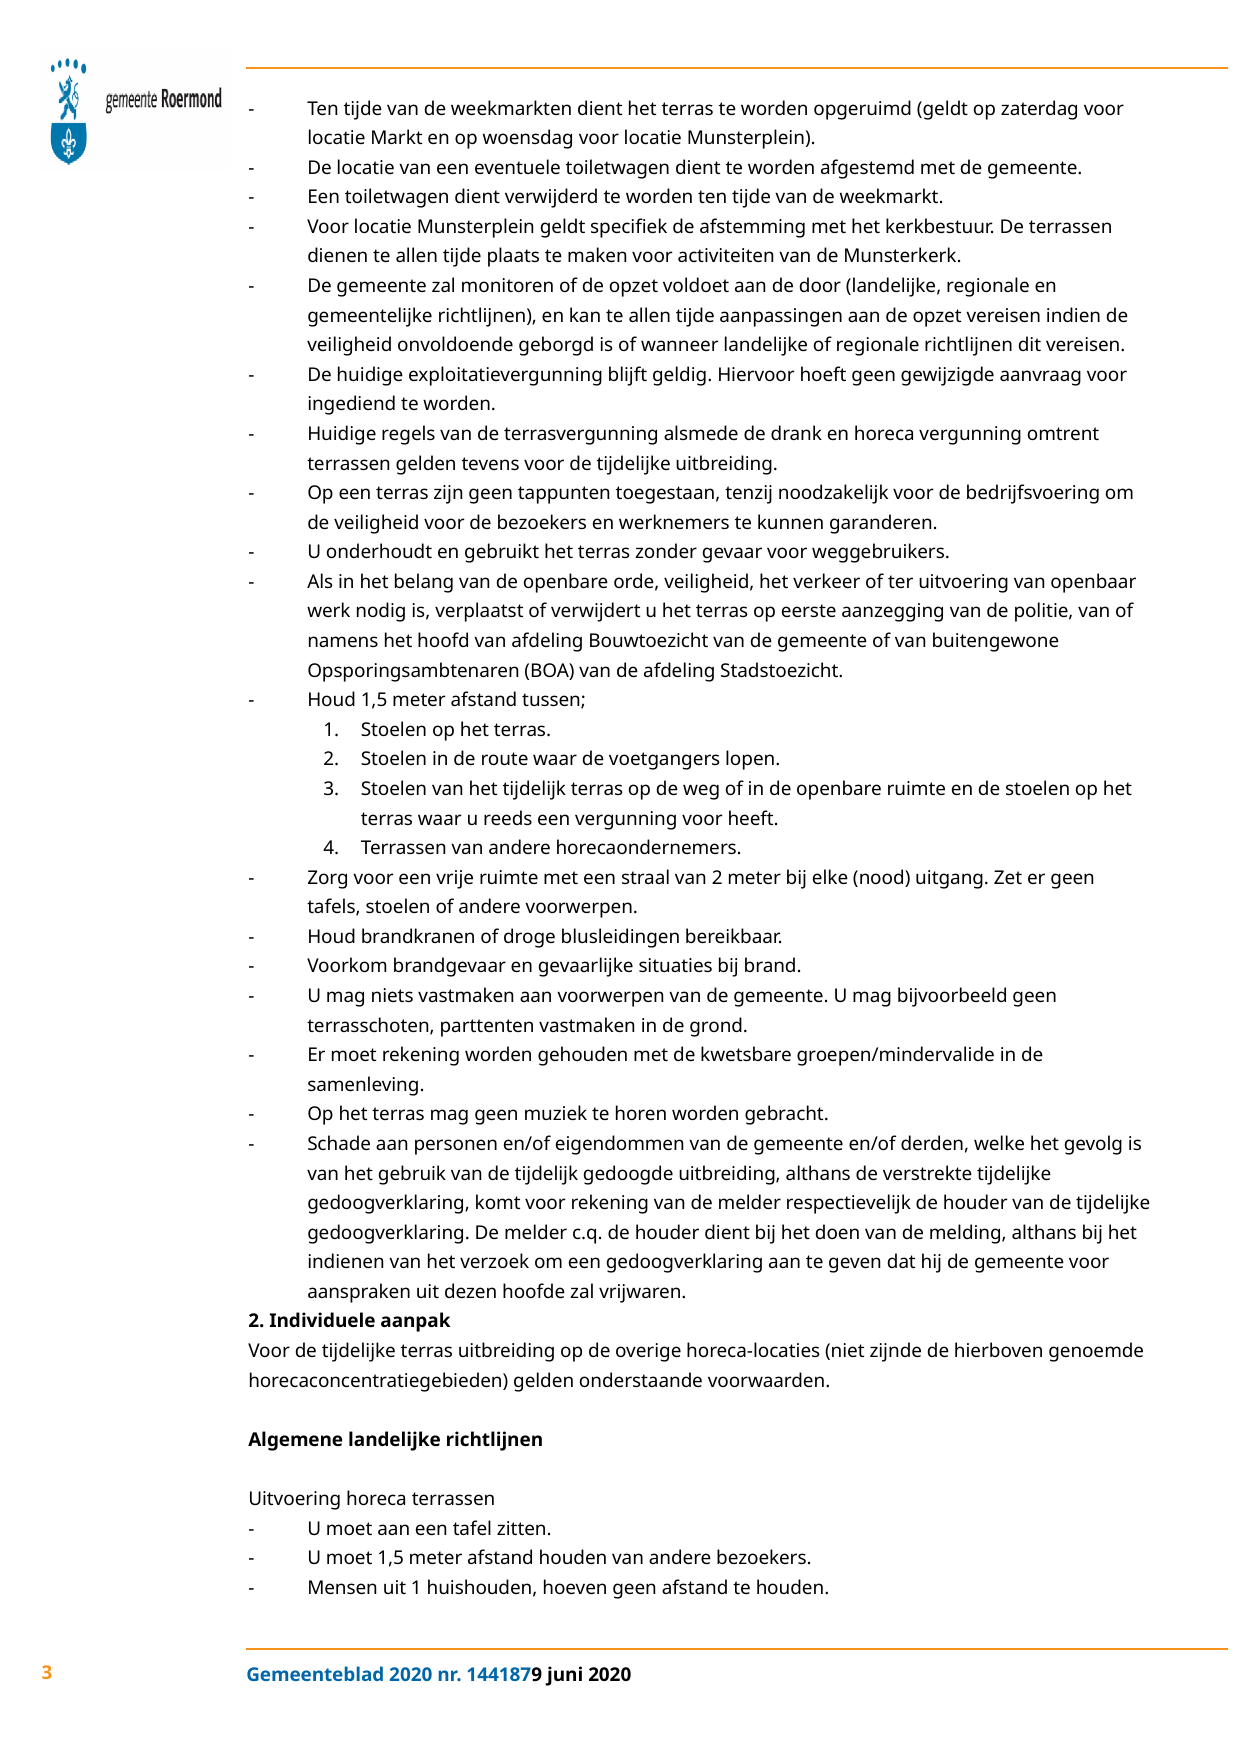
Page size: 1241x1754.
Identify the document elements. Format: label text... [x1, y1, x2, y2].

list Houd brandkranen of droge blusleidingen bereikbaar. [248, 923, 1152, 949]
list De huidige exploitatievergunning blijft geldig. Hiervoor hoeft geen gewijzigde aanvraag voor ingediend te worden. [248, 361, 1152, 416]
list Stoelen van het tijdelijk terras op de weg of in de openbare ruimte en de stoelen op het terras waar u reeds een vergunning voor heeft. [323, 775, 1152, 831]
list Er moet rekening worden gehouden met de kwetsbare groepen/mindervalide in de samenleving. [248, 1041, 1152, 1097]
list U onderhoudt en gebruikt het terras zonder gevaar voor weggebruikers. [248, 538, 1152, 564]
list Als in het belang van de openbare orde, veiligheid, het verkeer of ter uitvoering van openbaar werk nodig is, verplaatst of verwijdert u het terras op eerste aanzegging van de politie, van of namens het hoofd van afdeling Bouwtoezicht van de gemeente of van buitengewone Opsporingsambtenaren (BOA) van de afdeling Stadstoezicht. [248, 568, 1152, 683]
list Houd 1,5 meter afstand tussen; [248, 686, 1152, 712]
list U moet 1,5 meter afstand houden van andere bezoekers. [248, 1544, 1152, 1570]
list Schade aan personen en/of eigendommen van de gemeente en/of derden, welke het gevolg is van het gebruik van de tijdelijk gedoogde uitbreiding, althans de verstrekte tijdelijke gedoogverklaring, komt voor rekening van de melder respectievelijk de houder van de tijdelijke gedoogverklaring. De melder c.q. de houder dient bij het doen van de melding, althans bij het indienen van het verzoek om een gedoogverklaring aan te geven dat hij de gemeente voor aanspraken uit dezen hoofde zal vrijwaren. [248, 1130, 1152, 1304]
list Voor locatie Munsterplein geldt specifiek de afstemming met het kerkbestuur. De terrassen dienen te allen tijde plaats te maken voor activiteiten van de Munsterkerk. [248, 213, 1152, 268]
text Voor de tijdelijke terras uitbreiding op de overige horeca-locaties (niet zijnde de hierboven genoemde horecaconcentratiegebieden) gelden onderstaande voorwaarden. [248, 1337, 1152, 1393]
list Stoelen op het terras. [323, 716, 1152, 742]
list De locatie van een eventuele toiletwagen dient te worden afgestemd met de gemeente. [248, 154, 1152, 180]
picture [41, 47, 231, 172]
list Zorg voor een vrije ruimte met een straal van 2 meter bij elke (nood) uitgang. Zet er geen tafels, stoelen of andere voorwerpen. [248, 864, 1152, 919]
text Uitvoering horeca terrassen [248, 1485, 1152, 1511]
list Voorkom brandgevaar en gevaarlijke situaties bij brand. [248, 953, 1152, 978]
list U moet aan een tafel zitten. [248, 1515, 1152, 1541]
list Huidige regels van de terrasvergunning alsmede de drank en horeca vergunning omtrent terrassen gelden tevens voor de tijdelijke uitbreiding. [248, 420, 1152, 476]
list De gemeente zal monitoren of de opzet voldoet aan de door (landelijke, regionale en gemeentelijke richtlijnen), en kan te allen tijde aanpassingen aan de opzet vereisen indien de veiligheid onvoldoende geborgd is of wanneer landelijke of regionale richtlijnen dit vereisen. [248, 272, 1152, 357]
list U mag niets vastmaken aan voorwerpen van de gemeente. U mag bijvoorbeeld geen terrasschoten, parttenten vastmaken in de grond. [248, 982, 1152, 1038]
list Een toiletwagen dient verwijderd te worden ten tijde van de weekmarkt. [248, 183, 1152, 209]
list Terrassen van andere horecaondernemers. [323, 834, 1152, 860]
list Op het terras mag geen muziek te horen worden gebracht. [248, 1101, 1152, 1126]
list Ten tijde van de weekmarkten dient het terras te worden opgeruimd (geldt op zaterdag voor locatie Markt en op woensdag voor locatie Munsterplein). [248, 95, 1152, 150]
text 2. Individuele aanpak [248, 1308, 1152, 1333]
text Algemene landelijke richtlijnen [248, 1426, 1152, 1452]
list Stoelen in de route waar de voetgangers lopen. [323, 746, 1152, 771]
list Mensen uit 1 huishouden, hoeven geen afstand te houden. [248, 1574, 1152, 1600]
list Op een terras zijn geen tappunten toegestaan, tenzij noodzakelijk voor de bedrijfsvoering om de veiligheid voor de bezoekers en werknemers te kunnen garanderen. [248, 479, 1152, 535]
